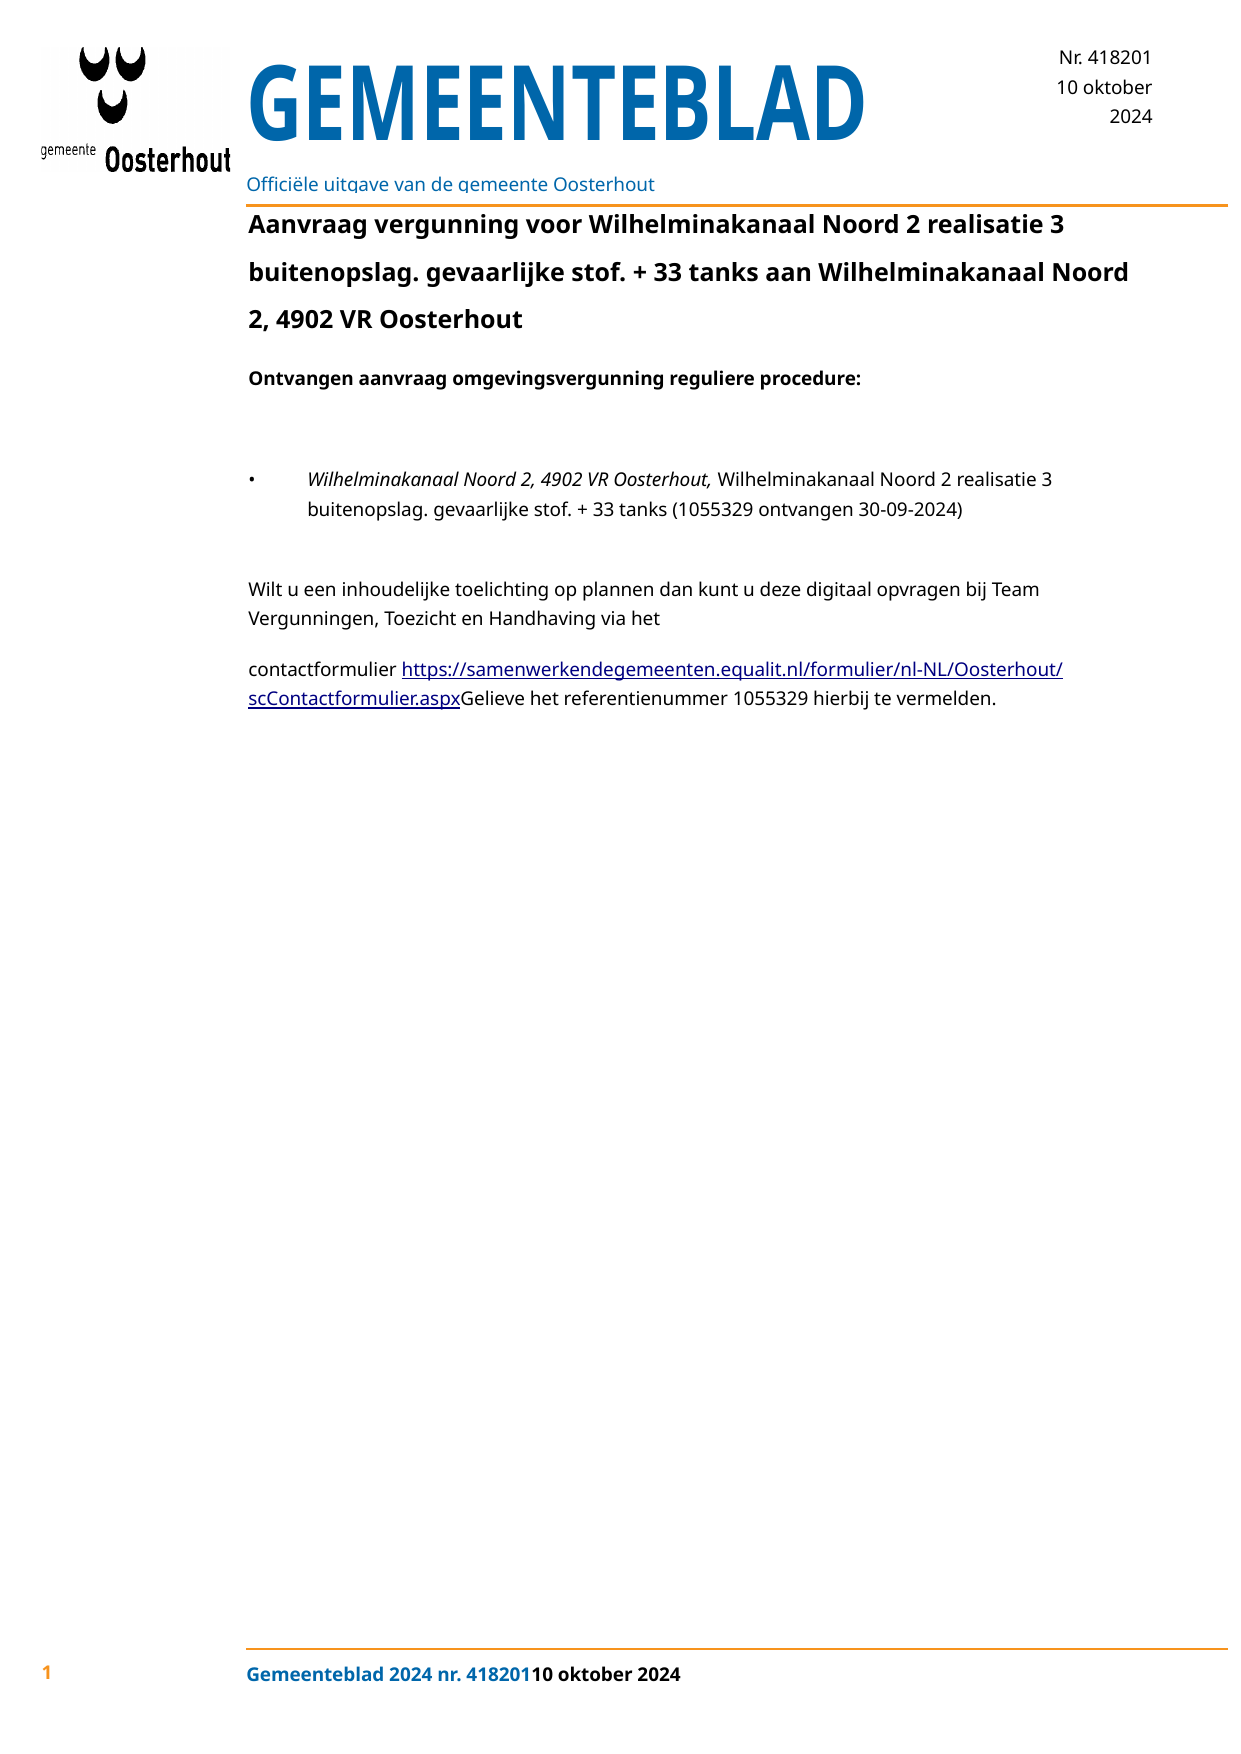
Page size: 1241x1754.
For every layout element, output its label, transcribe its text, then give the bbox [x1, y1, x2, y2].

list Wilhelminakanaal Noord 2, 4902 VR Oosterhout, Wilhelminakanaal Noord 2 realisatie 3 buitenopslag. gevaarlijke stof. + 33 tanks (1055329 ontvangen 30-09-2024) [248, 466, 1152, 522]
text contactformulier https://samenwerkendegemeenten.equalit.nl/formulier/nl-NL/Oosterhout/scContactformulier.aspxGelieve het referentienummer 1055329 hierbij te vermelden. [248, 656, 1152, 711]
text Aanvraag vergunning voor Wilhelminakanaal Noord 2 realisatie 3 buitenopslag. gevaarlijke stof. + 33 tanks aan Wilhelminakanaal Noord 2, 4902 VR Oosterhout [248, 207, 1152, 336]
text Wilt u een inhoudelijke toelichting op plannen dan kunt u deze digitaal opvragen bij Team Vergunningen, Toezicht en Handhaving via het [248, 576, 1152, 631]
text Ontvangen aanvraag omgevingsvergunning reguliere procedure: [248, 366, 1152, 391]
picture [41, 47, 231, 172]
